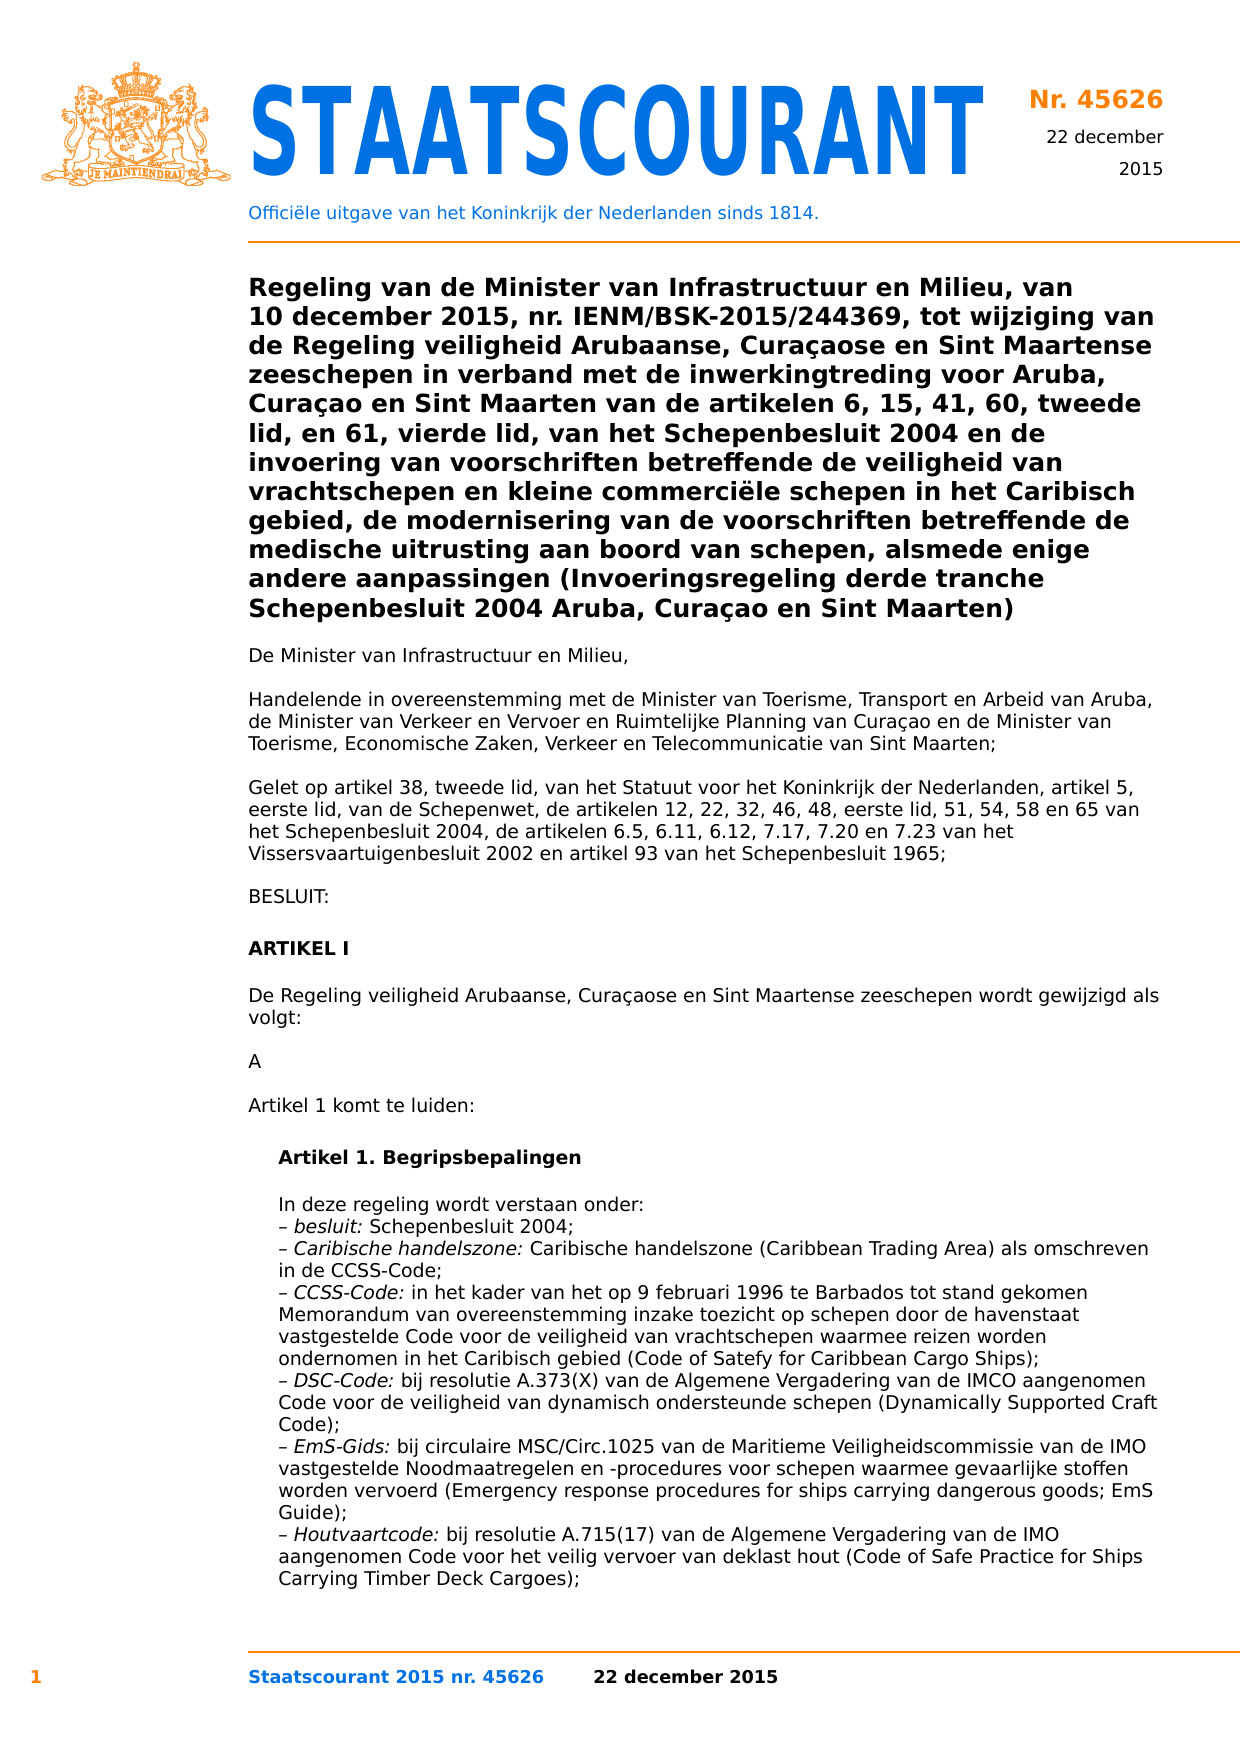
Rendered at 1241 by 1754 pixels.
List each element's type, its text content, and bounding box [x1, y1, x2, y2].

text – Caribische handelszone: Caribische handelszone (Caribbean Trading Area) als omschreven in de CCSS-Code; [278, 1238, 1163, 1282]
subtitle Artikel 1. Begripsbepalingen [278, 1147, 1163, 1169]
table_cell 22 december [998, 121, 1240, 153]
table_cell 2015 [998, 153, 1240, 203]
subtitle Regeling van de Minister van Infrastructuur en Milieu, van 10 december 2015, nr. IENM/BSK-2015/244369, tot wijziging van de Regeling veiligheid Arubaanse, Curaçaose en Sint Maartense zeeschepen in verband met de inwerkingtreding voor Aruba, Curaçao en Sint Maarten van de artikelen 6, 15, 41, 60, tweede lid, en 61, vierde lid, van het Schepenbesluit 2004 en de invoering van voorschriften betreffende de veiligheid van vrachtschepen en kleine commerciële schepen in het Caribisch gebied, de modernisering van de voorschriften betreffende de medische uitrusting aan boord van schepen, alsmede enige andere aanpassingen (Invoeringsregeling derde tranche Schepenbesluit 2004 Aruba, Curaçao en Sint Maarten) [248, 273, 1163, 623]
table_cell Officiële uitgave van het Koninkrijk der Nederlanden sinds 1814. [248, 203, 1240, 241]
text Gelet op artikel 38, tweede lid, van het Statuut voor het Koninkrijk der Nederlanden, artikel 5, eerste lid, van de Schepenwet, de artikelen 12, 22, 32, 46, 48, eerste lid, 51, 54, 58 en 65 van het Schepenbesluit 2004, de artikelen 6.5, 6.11, 6.12, 7.17, 7.20 en 7.23 van het Vissersvaartuigenbesluit 2002 en artikel 93 van het Schepenbesluit 1965; [248, 777, 1163, 864]
text In deze regeling wordt verstaan onder: [278, 1194, 1163, 1216]
text – CCSS-Code: in het kader van het op 9 februari 1996 te Barbados tot stand gekomen Memorandum van overeenstemming inzake toezicht op schepen door de havenstaat vastgestelde Code voor de veiligheid van vrachtschepen waarmee reizen worden ondernomen in het Caribisch gebied (Code of Satefy for Caribbean Cargo Ships); [278, 1282, 1163, 1370]
text – besluit: Schepenbesluit 2004; [278, 1216, 1163, 1238]
text Artikel 1 komt te luiden: [248, 1095, 1163, 1117]
picture [41, 62, 231, 186]
text De Regeling veiligheid Arubaanse, Curaçaose en Sint Maartense zeeschepen wordt gewijzigd als volgt: [248, 985, 1163, 1029]
text A [248, 1051, 1163, 1073]
text – DSC-Code: bij resolutie A.373(X) van de Algemene Vergadering van de IMCO aangenomen Code voor de veiligheid van dynamisch ondersteunde schepen (Dynamically Supported Craft Code); [278, 1370, 1163, 1436]
text – Houtvaartcode: bij resolutie A.715(17) van de Algemene Vergadering van de IMO aangenomen Code voor het veilig vervoer van deklast hout (Code of Safe Practice for Ships Carrying Timber Deck Cargoes); [278, 1524, 1163, 1589]
text De Minister van Infrastructuur en Milieu, [248, 645, 1163, 667]
table_header Nr. 45626 [998, 62, 1240, 121]
subtitle ARTIKEL I [248, 938, 1163, 960]
text BESLUIT: [248, 886, 1163, 908]
text – EmS-Gids: bij circulaire MSC/Circ.1025 van de Maritieme Veiligheidscommissie van de IMO vastgestelde Noodmaatregelen en -procedures voor schepen waarmee gevaarlijke stoffen worden vervoerd (Emergency response procedures for ships carrying dangerous goods; EmS Guide); [278, 1436, 1163, 1524]
table_header [25, 62, 248, 241]
text Handelende in overeenstemming met de Minister van Toerisme, Transport en Arbeid van Aruba, de Minister van Verkeer en Vervoer en Ruimtelijke Planning van Curaçao en de Minister van Toerisme, Economische Zaken, Verkeer en Telecommunicatie van Sint Maarten; [248, 689, 1163, 755]
table_header STAATSCOURANT [248, 62, 998, 203]
